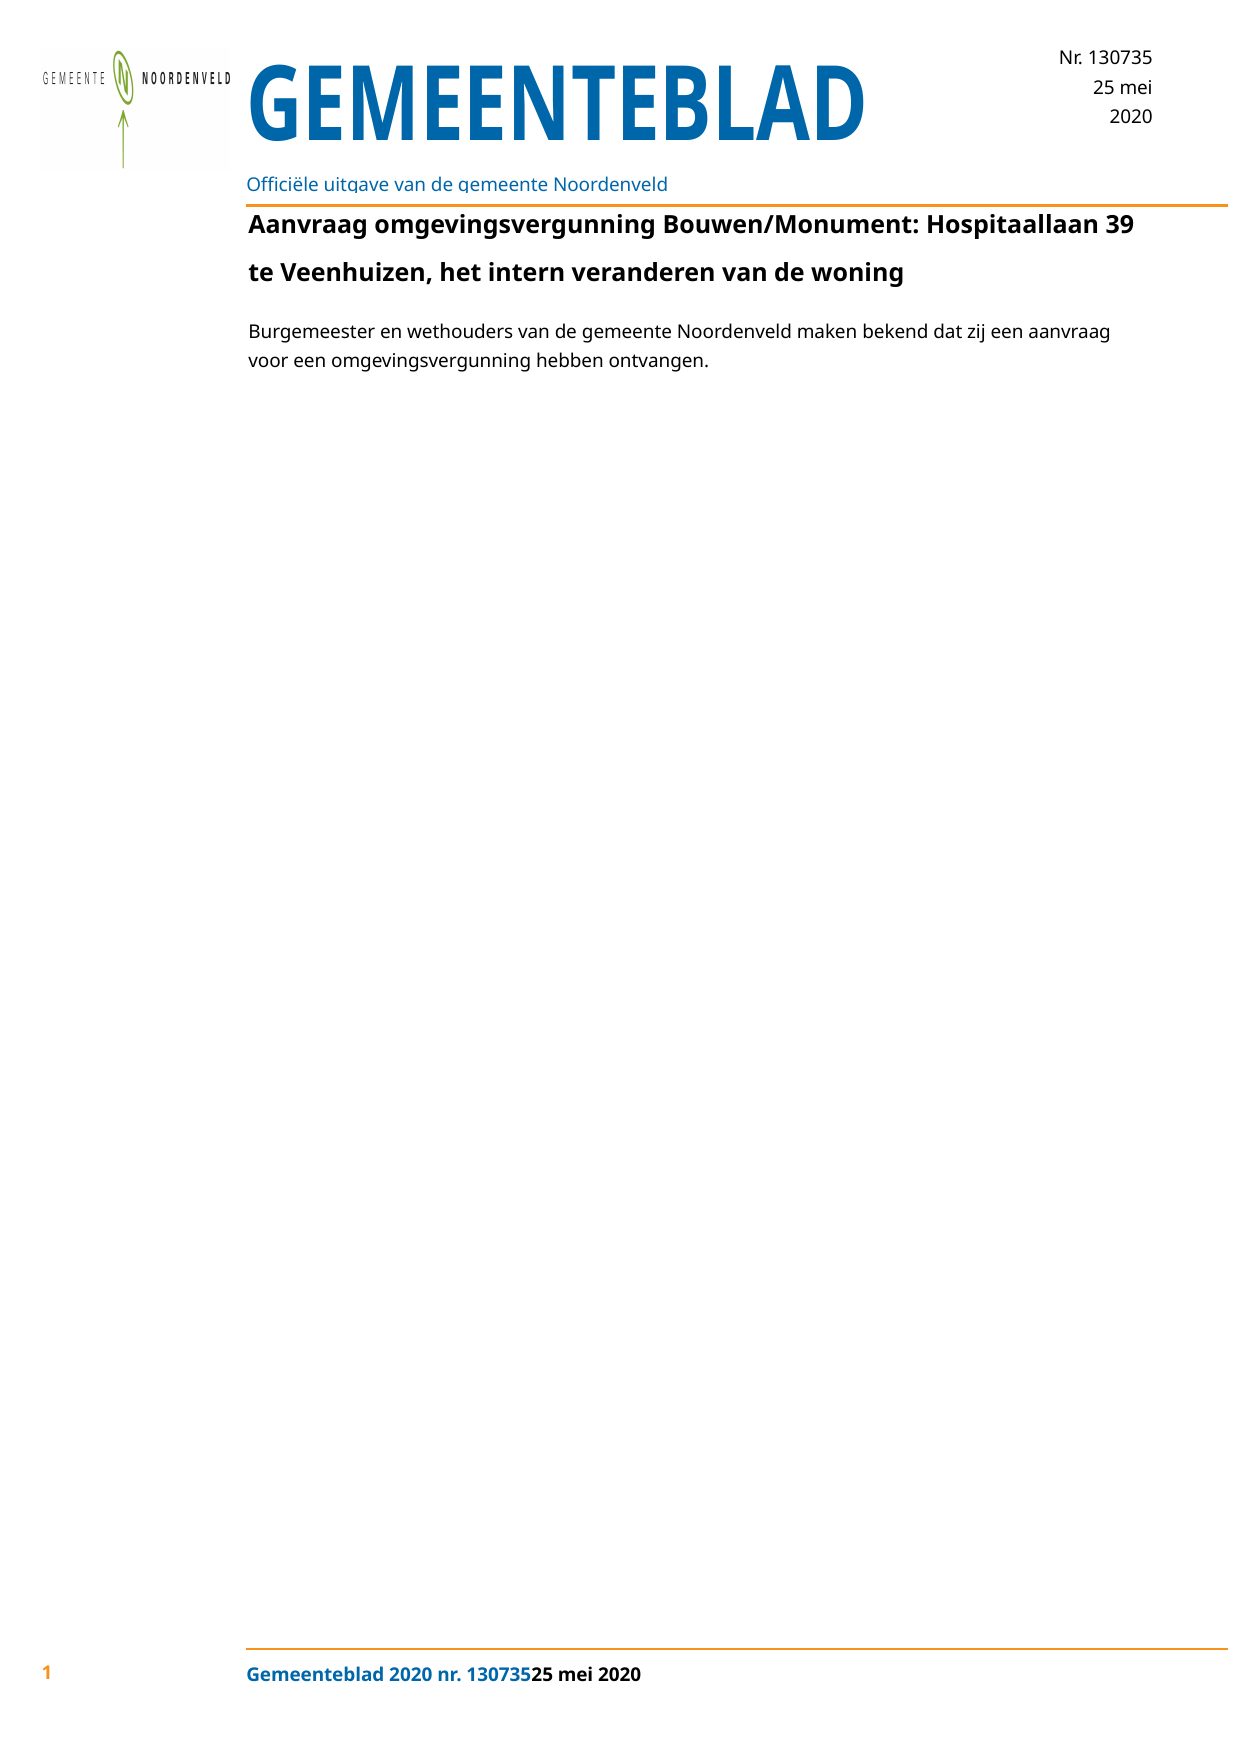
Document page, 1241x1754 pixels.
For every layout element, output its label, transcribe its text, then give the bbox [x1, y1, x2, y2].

text Aanvraag omgevingsvergunning Bouwen/Monument: Hospitaallaan 39 te Veenhuizen, het intern veranderen van de woning [248, 207, 1152, 288]
picture [41, 47, 231, 172]
text Burgemeester en wethouders van de gemeente Noordenveld maken bekend dat zij een aanvraag voor een omgevingsvergunning hebben ontvangen. [248, 318, 1152, 373]
